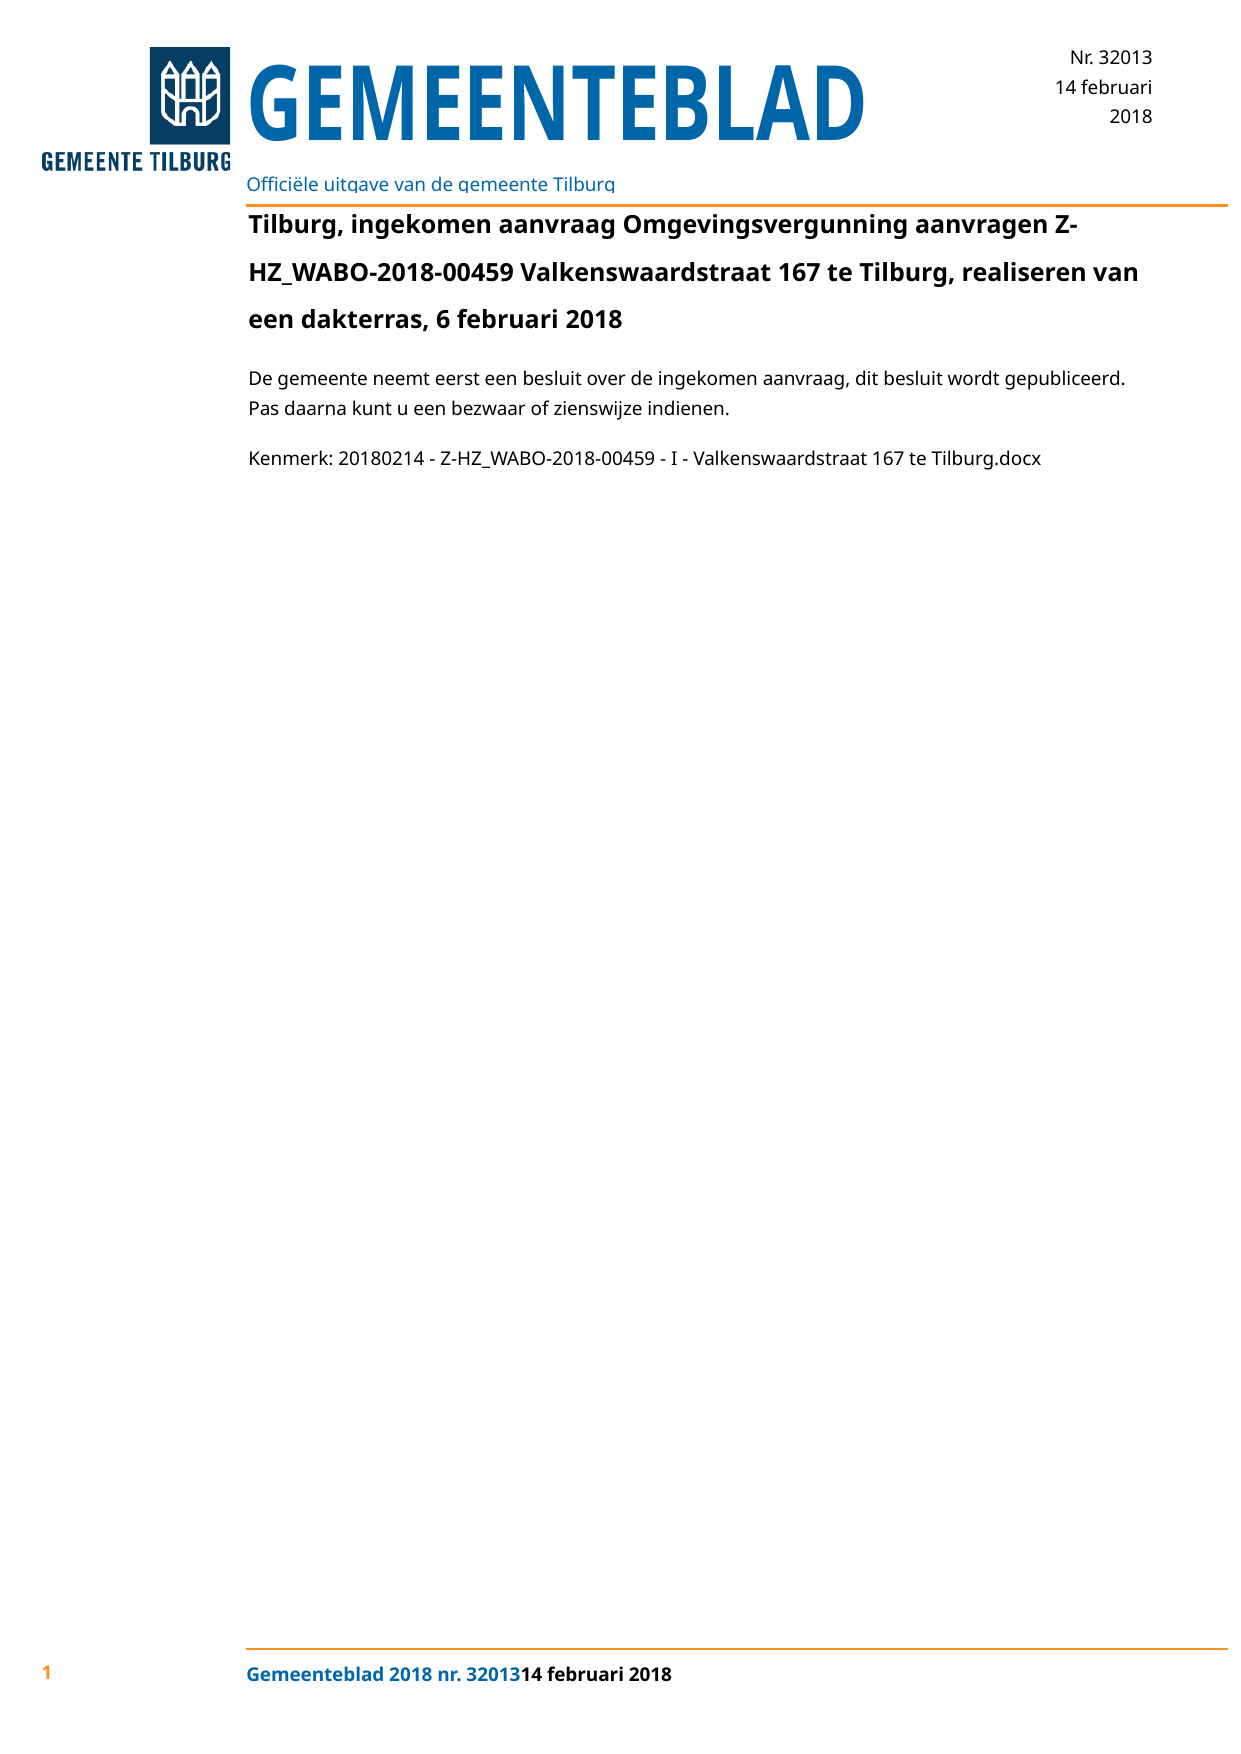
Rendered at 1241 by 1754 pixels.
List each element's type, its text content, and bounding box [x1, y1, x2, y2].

text Kenmerk: 20180214 - Z-HZ_WABO-2018-00459 - I - Valkenswaardstraat 167 te Tilburg.docx [248, 446, 1152, 471]
text Tilburg, ingekomen aanvraag Omgevingsvergunning aanvragen Z-HZ_WABO-2018-00459 Valkenswaardstraat 167 te Tilburg, realiseren van een dakterras, 6 februari 2018 [248, 207, 1152, 336]
picture [41, 47, 231, 172]
text De gemeente neemt eerst een besluit over de ingekomen aanvraag, dit besluit wordt gepubliceerd. Pas daarna kunt u een bezwaar of zienswijze indienen. [248, 366, 1152, 421]
